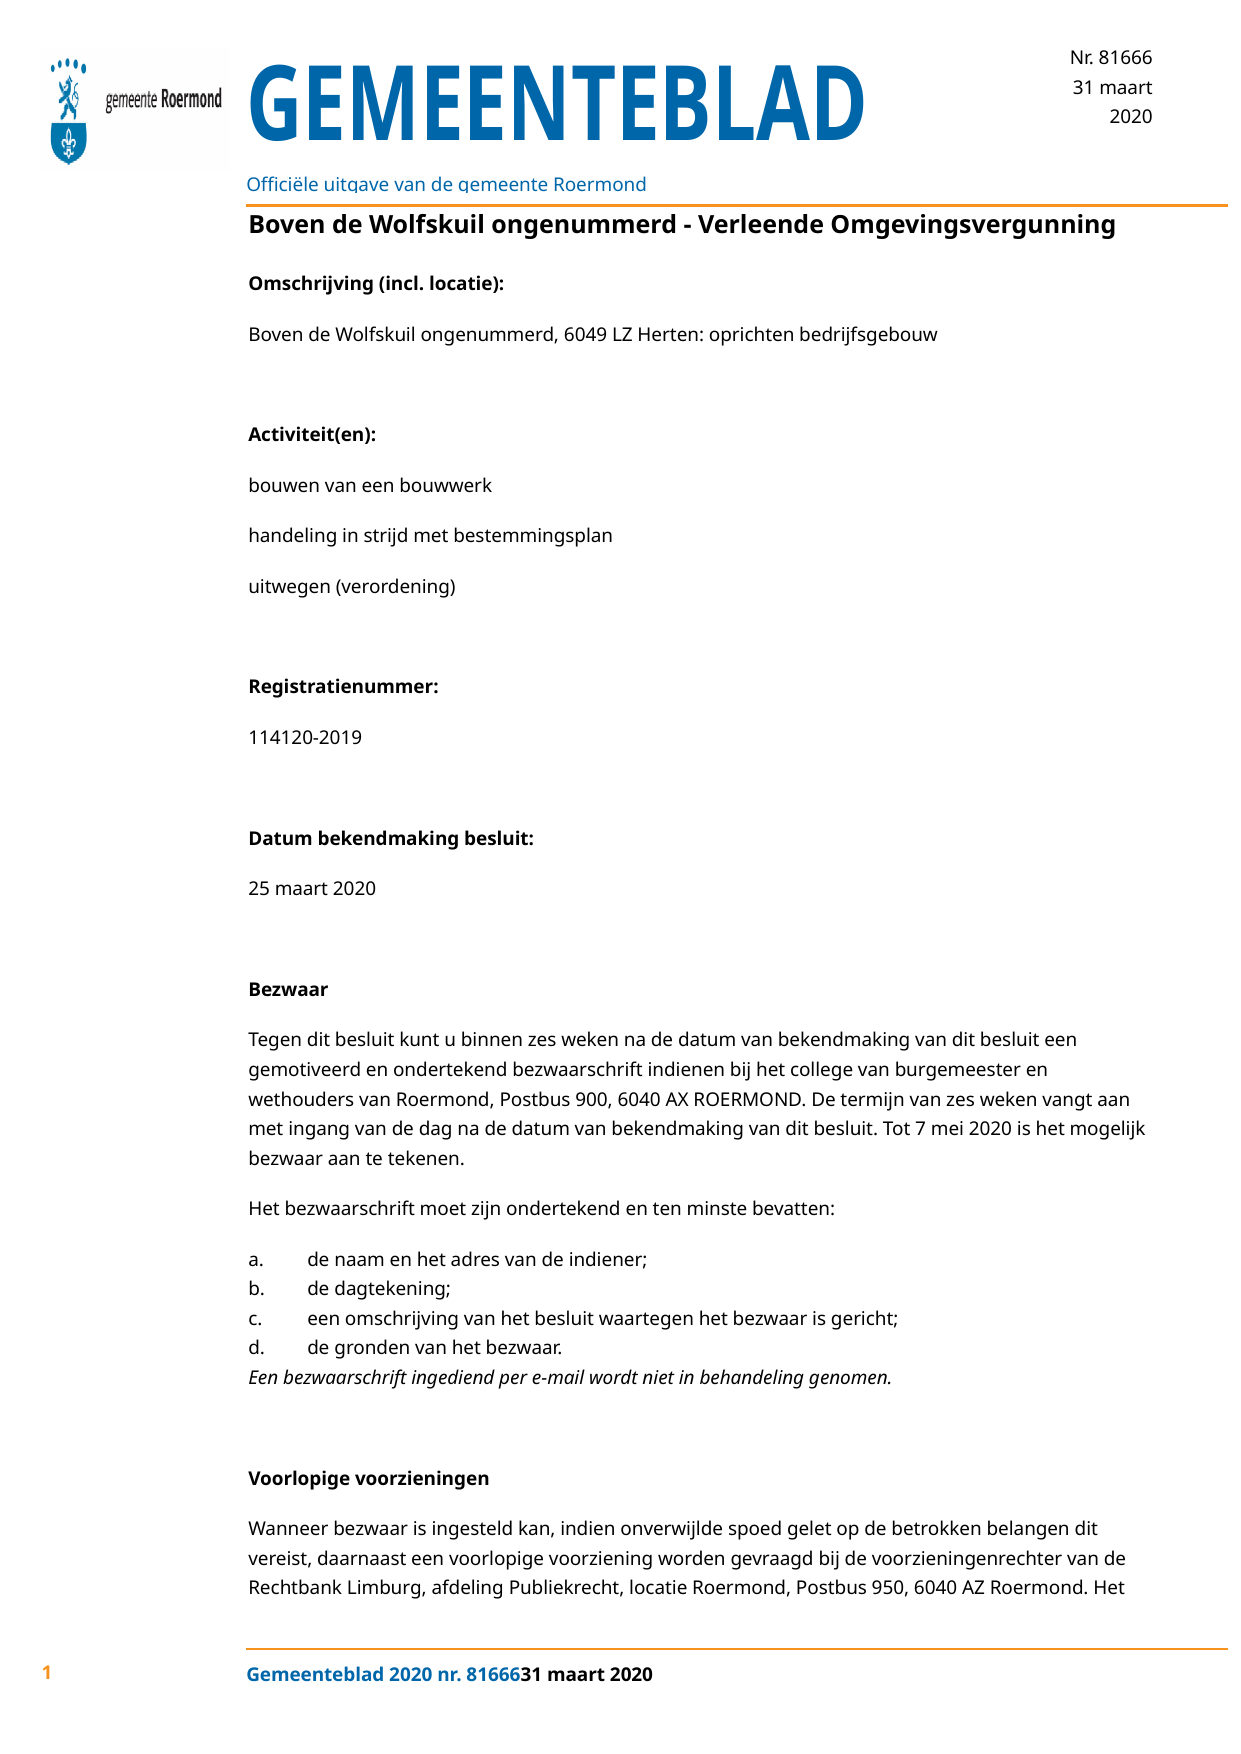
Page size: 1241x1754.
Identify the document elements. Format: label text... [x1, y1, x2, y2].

text Registratienummer: [248, 674, 1152, 699]
list een omschrijving van het besluit waartegen het bezwaar is gericht; [248, 1305, 1152, 1331]
text bouwen van een bouwwerk [248, 472, 1152, 498]
text Datum bekendmaking besluit: [248, 825, 1152, 851]
text Activiteit(en): [248, 422, 1152, 447]
text Boven de Wolfskuil ongenummerd - Verleende Omgevingsvergunning [248, 207, 1152, 241]
list de dagtekening; [248, 1275, 1152, 1301]
list de naam en het adres van de indiener; [248, 1246, 1152, 1271]
text 25 maart 2020 [248, 875, 1152, 901]
text handeling in strijd met bestemmingsplan [248, 522, 1152, 548]
text Boven de Wolfskuil ongenummerd, 6049 LZ Herten: oprichten bedrijfsgebouw [248, 321, 1152, 346]
text Voorlopige voorzieningen [248, 1465, 1152, 1491]
text Tegen dit besluit kunt u binnen zes weken na de datum van bekendmaking van dit besluit een gemotiveerd en ondertekend bezwaarschrift indienen bij het college van burgemeester en wethouders van Roermond, Postbus 900, 6040 AX ROERMOND. De termijn van zes weken vangt aan met ingang van de dag na de datum van bekendmaking van dit besluit. Tot 7 mei 2020 is het mogelijk bezwaar aan te tekenen. [248, 1027, 1152, 1171]
text Het bezwaarschrift moet zijn ondertekend en ten minste bevatten: [248, 1195, 1152, 1221]
text uitwegen (verordening) [248, 573, 1152, 598]
list de gronden van het bezwaar. [248, 1334, 1152, 1360]
text 114120-2019 [248, 724, 1152, 750]
text Bezwaar [248, 976, 1152, 1002]
picture [41, 47, 231, 172]
text Een bezwaarschrift ingediend per e-mail wordt niet in behandeling genomen. [248, 1364, 1152, 1390]
text Omschrijving (incl. locatie): [248, 270, 1152, 296]
text Wanneer bezwaar is ingesteld kan, indien onverwijlde spoed gelet op de betrokken belangen dit vereist, daarnaast een voorlopige voorziening worden gevraagd bij de voorzieningenrechter van de Rechtbank Limburg, afdeling Publiekrecht, locatie Roermond, Postbus 950, 6040 AZ Roermond. Het [248, 1515, 1152, 1600]
